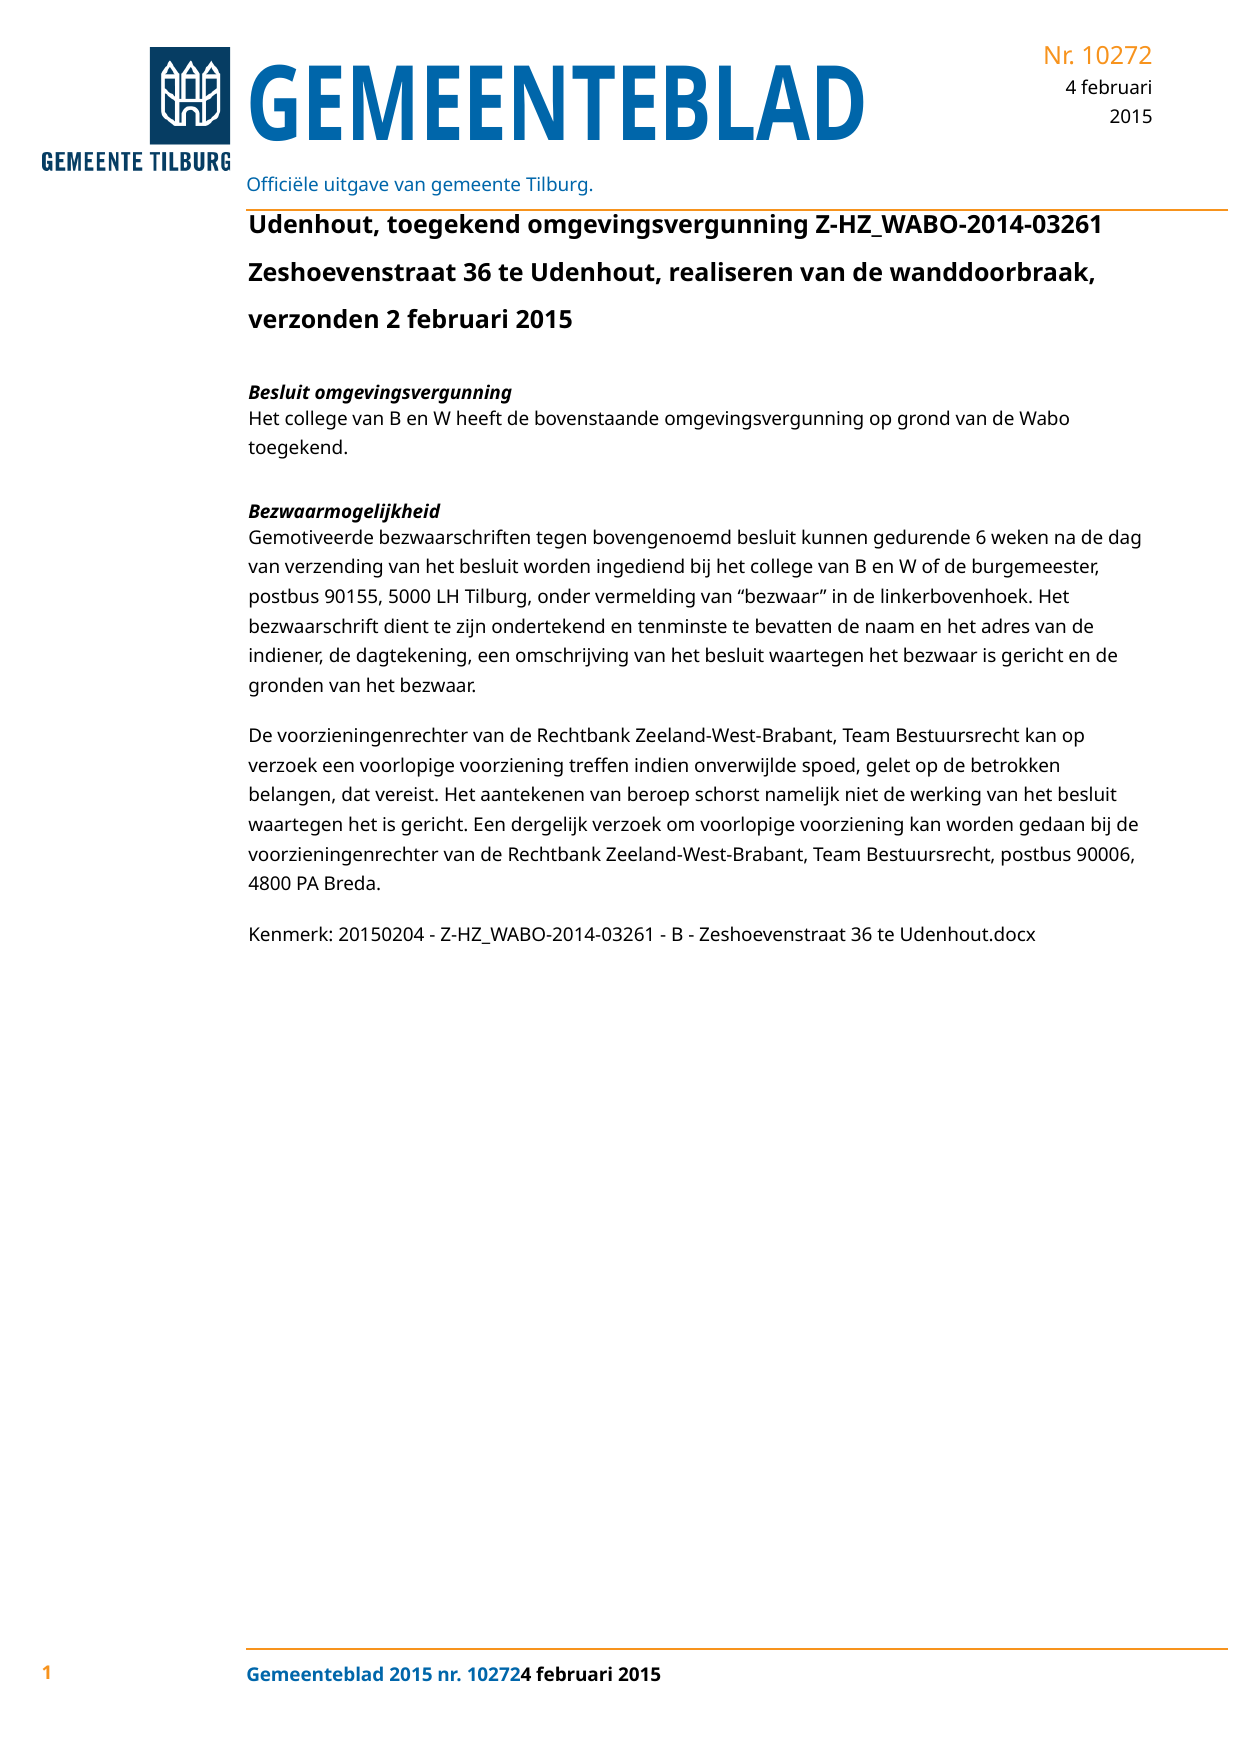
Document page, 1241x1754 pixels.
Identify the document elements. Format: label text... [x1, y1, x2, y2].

text Besluit omgevingsvergunning [248, 379, 1152, 405]
text Kenmerk: 20150204 - Z-HZ_WABO-2014-03261 - B - Zeshoevenstraat 36 te Udenhout.docx [248, 921, 1152, 946]
picture [41, 47, 231, 172]
text Bezwaarmogelijkheid [248, 498, 1152, 524]
text Udenhout, toegekend omgevingsvergunning Z-HZ_WABO-2014-03261 Zeshoevenstraat 36 te Udenhout, realiseren van de wanddoorbraak, verzonden 2 februari 2015 [248, 211, 1152, 336]
text Gemotiveerde bezwaarschriften tegen bovengenoemd besluit kunnen gedurende 6 weken na de dag van verzending van het besluit worden ingediend bij het college van B en W of de burgemeester, postbus 90155, 5000 LH Tilburg, onder vermelding van “bezwaar” in de linkerbovenhoek. Het bezwaarschrift dient te zijn ondertekend en tenminste te bevatten de naam en het adres van de indiener, de dagtekening, een omschrijving van het besluit waartegen het bezwaar is gericht en de gronden van het bezwaar. [248, 524, 1152, 698]
text Het college van B en W heeft de bovenstaande omgevingsvergunning op grond van de Wabo toegekend. [248, 405, 1152, 460]
text De voorzieningenrechter van de Rechtbank Zeeland-West-Brabant, Team Bestuursrecht kan op verzoek een voorlopige voorziening treffen indien onverwijlde spoed, gelet op de betrokken belangen, dat vereist. Het aantekenen van beroep schorst namelijk niet de werking van het besluit waartegen het is gericht. Een dergelijk verzoek om voorlopige voorziening kan worden gedaan bij de voorzieningenrechter van de Rechtbank Zeeland-West-Brabant, Team Bestuursrecht, postbus 90006, 4800 PA Breda. [248, 722, 1152, 896]
